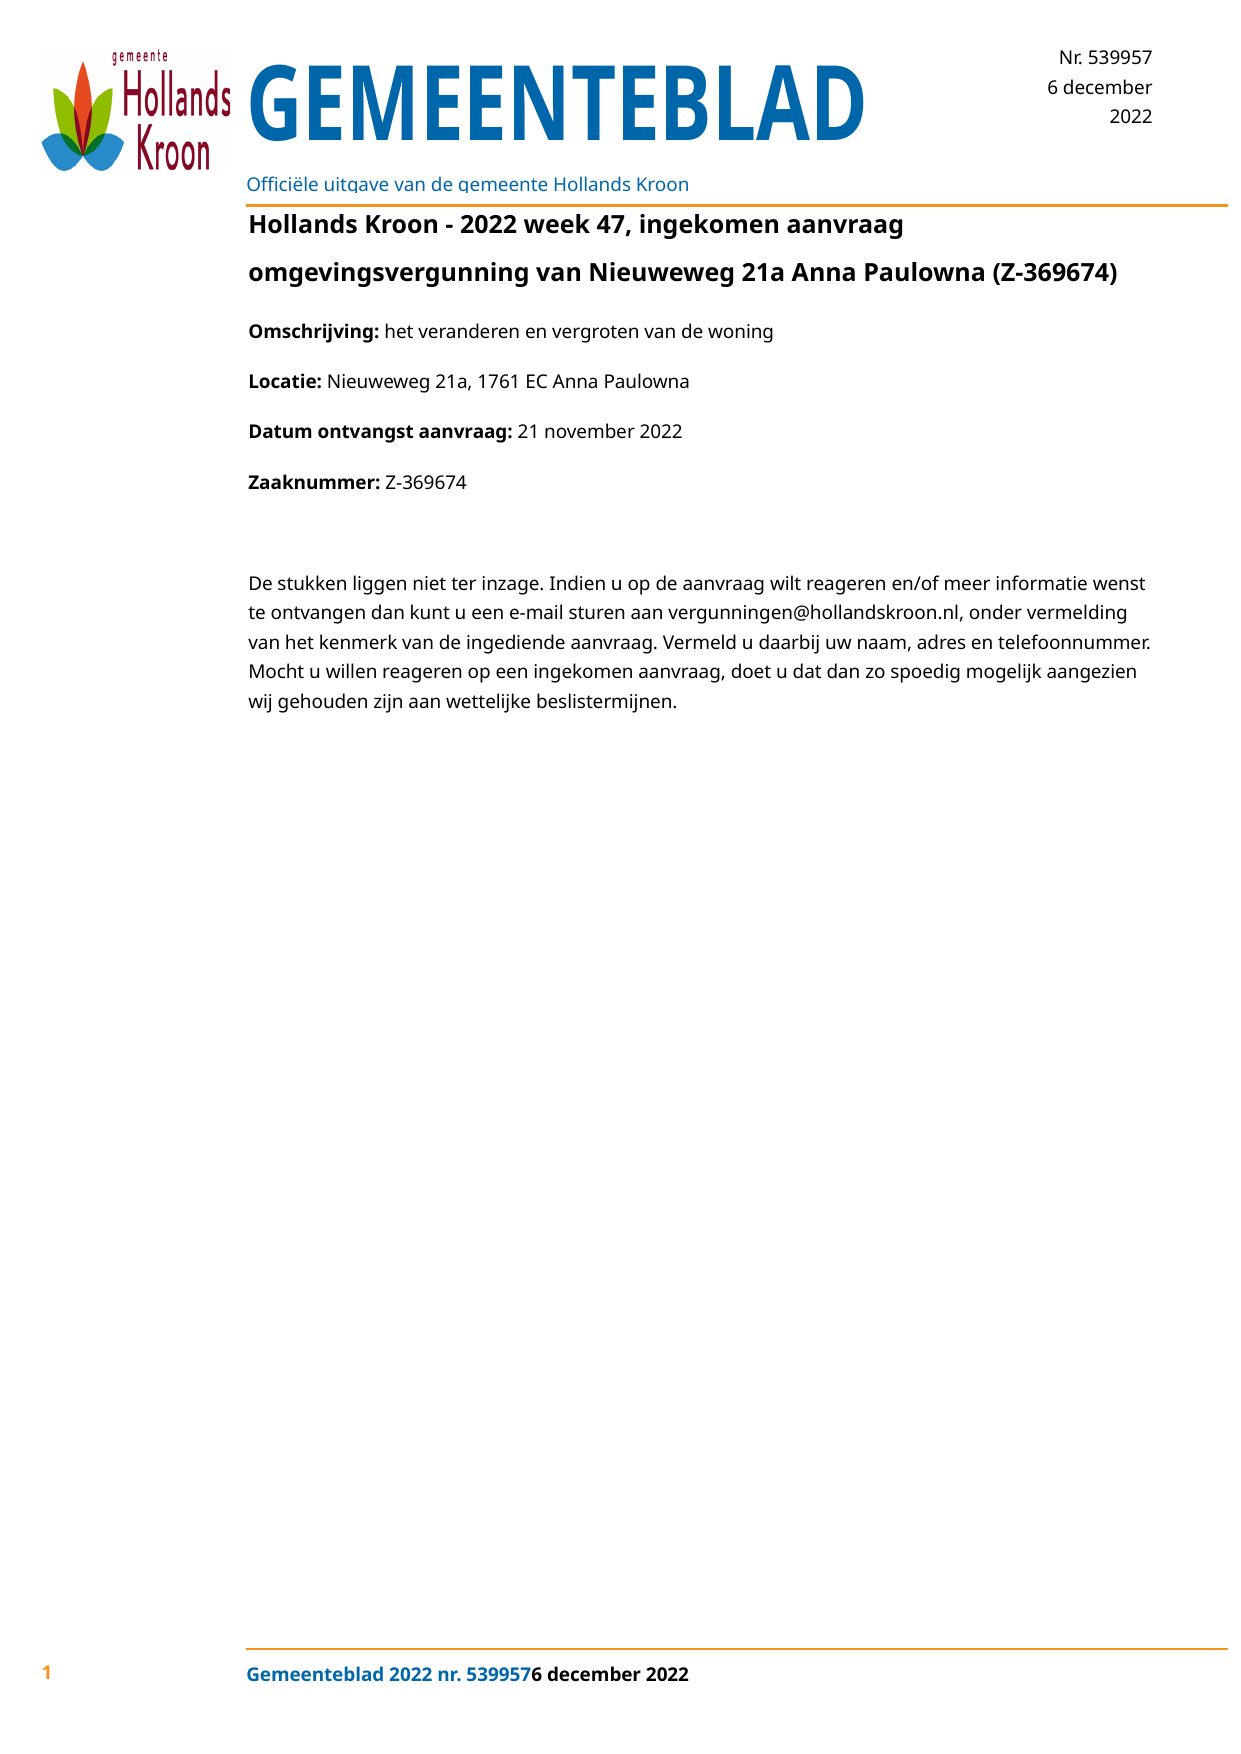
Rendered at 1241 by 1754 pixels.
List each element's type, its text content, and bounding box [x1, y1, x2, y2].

text Locatie: Nieuweweg 21a, 1761 EC Anna Paulowna [248, 368, 1152, 394]
text Omschrijving: het veranderen en vergroten van de woning [248, 318, 1152, 344]
text De stukken liggen niet ter inzage. Indien u op de aanvraag wilt reageren en/of meer informatie wenst te ontvangen dan kunt u een e-mail sturen aan vergunningen@hollandskroon.nl, onder vermelding van het kenmerk van de ingediende aanvraag. Vermeld u daarbij uw naam, adres en telefoonnummer. Mocht u willen reageren op een ingekomen aanvraag, doet u dat dan zo spoedig mogelijk aangezien wij gehouden zijn aan wettelijke beslistermijnen. [248, 570, 1152, 714]
text Datum ontvangst aanvraag: 21 november 2022 [248, 419, 1152, 444]
picture [41, 47, 231, 172]
text Zaaknummer: Z-369674 [248, 469, 1152, 495]
text Hollands Kroon - 2022 week 47, ingekomen aanvraag omgevingsvergunning van Nieuweweg 21a Anna Paulowna (Z-369674) [248, 207, 1152, 288]
